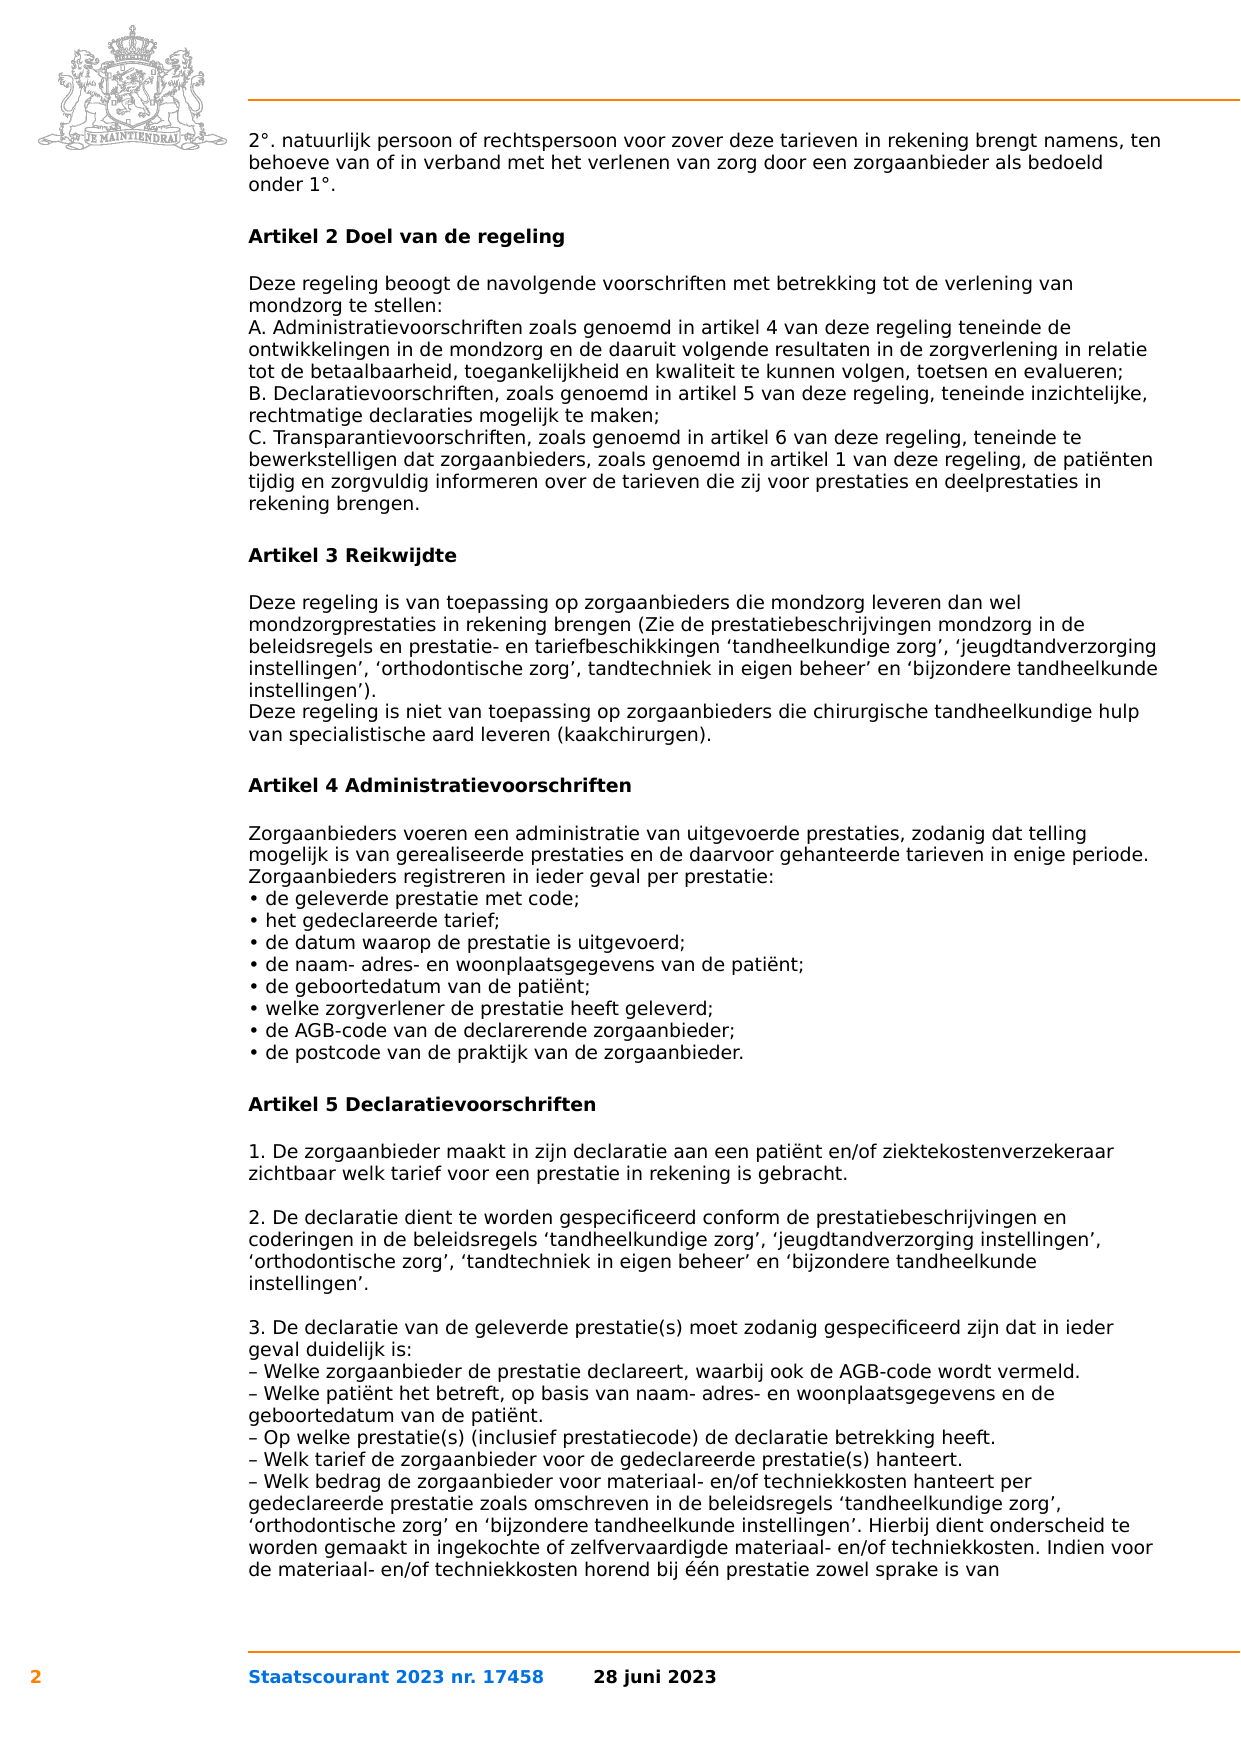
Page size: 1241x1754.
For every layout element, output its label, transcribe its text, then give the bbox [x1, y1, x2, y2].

text A. Administratievoorschriften zoals genoemd in artikel 4 van deze regeling teneinde de ontwikkelingen in de mondzorg en de daaruit volgende resultaten in de zorgverlening in relatie tot de betaalbaarheid, toegankelijkheid en kwaliteit te kunnen volgen, toetsen en evalueren; [248, 317, 1163, 383]
text Deze regeling beoogt de navolgende voorschriften met betrekking tot de verlening van mondzorg te stellen: [248, 273, 1163, 317]
text C. Transparantievoorschriften, zoals genoemd in artikel 6 van deze regeling, teneinde te bewerkstelligen dat zorgaanbieders, zoals genoemd in artikel 1 van deze regeling, de patiënten tijdig en zorgvuldig informeren over de tarieven die zij voor prestaties en deelprestaties in rekening brengen. [248, 427, 1163, 514]
subtitle Artikel 5 Declaratievoorschriften [248, 1094, 1163, 1116]
text • welke zorgverlener de prestatie heeft geleverd; [248, 998, 1163, 1020]
text • de datum waarop de prestatie is uitgevoerd; [248, 932, 1163, 954]
text – Welk bedrag de zorgaanbieder voor materiaal- en/of techniekkosten hanteert per gedeclareerde prestatie zoals omschreven in de beleidsregels ‘tandheelkundige zorg’, ‘orthodontische zorg’ en ‘bijzondere tandheelkunde instellingen’. Hierbij dient onderscheid te worden gemaakt in ingekochte of zelfvervaardigde materiaal- en/of techniekkosten. Indien voor de materiaal- en/of techniekkosten horend bij één prestatie zowel sprake is van [248, 1471, 1163, 1581]
text • het gedeclareerde tarief; [248, 910, 1163, 932]
text • de naam- adres- en woonplaatsgegevens van de patiënt; [248, 954, 1163, 976]
text 2. De declaratie dient te worden gespecificeerd conform de prestatiebeschrijvingen en coderingen in de beleidsregels ‘tandheelkundige zorg’, ‘jeugdtandverzorging instellingen’, ‘orthodontische zorg’, ‘tandtechniek in eigen beheer’ en ‘bijzondere tandheelkunde instellingen’. [248, 1207, 1163, 1295]
picture [38, 25, 227, 150]
text • de postcode van de praktijk van de zorgaanbieder. [248, 1042, 1163, 1064]
text Zorgaanbieders voeren een administratie van uitgevoerde prestaties, zodanig dat telling mogelijk is van gerealiseerde prestaties en de daarvoor gehanteerde tarieven in enige periode. Zorgaanbieders registreren in ieder geval per prestatie: [248, 822, 1163, 888]
text B. Declaratievoorschriften, zoals genoemd in artikel 5 van deze regeling, teneinde inzichtelijke, rechtmatige declaraties mogelijk te maken; [248, 383, 1163, 427]
text – Op welke prestatie(s) (inclusief prestatiecode) de declaratie betrekking heeft. [248, 1427, 1163, 1449]
text • de AGB-code van de declarerende zorgaanbieder; [248, 1020, 1163, 1042]
text Deze regeling is van toepassing op zorgaanbieders die mondzorg leveren dan wel mondzorgprestaties in rekening brengen (Zie de prestatiebeschrijvingen mondzorg in de beleidsregels en prestatie- en tariefbeschikkingen ‘tandheelkundige zorg’, ‘jeugdtandverzorging instellingen’, ‘orthodontische zorg’, tandtechniek in eigen beheer’ en ‘bijzondere tandheelkunde instellingen’). [248, 592, 1163, 701]
subtitle Artikel 4 Administratievoorschriften [248, 775, 1163, 797]
text 2°. natuurlijk persoon of rechtspersoon voor zover deze tarieven in rekening brengt namens, ten behoeve van of in verband met het verlenen van zorg door een zorgaanbieder als bedoeld onder 1°. [248, 130, 1163, 196]
text – Welk tarief de zorgaanbieder voor de gedeclareerde prestatie(s) hanteert. [248, 1449, 1163, 1471]
text 1. De zorgaanbieder maakt in zijn declaratie aan een patiënt en/of ziektekostenverzekeraar zichtbaar welk tarief voor een prestatie in rekening is gebracht. [248, 1141, 1163, 1185]
text – Welke patiënt het betreft, op basis van naam- adres- en woonplaatsgegevens en de geboortedatum van de patiënt. [248, 1383, 1163, 1427]
text • de geleverde prestatie met code; [248, 888, 1163, 910]
subtitle Artikel 3 Reikwijdte [248, 544, 1163, 567]
text 3. De declaratie van de geleverde prestatie(s) moet zodanig gespecificeerd zijn dat in ieder geval duidelijk is: [248, 1317, 1163, 1361]
subtitle Artikel 2 Doel van de regeling [248, 226, 1163, 248]
text – Welke zorgaanbieder de prestatie declareert, waarbij ook de AGB-code wordt vermeld. [248, 1361, 1163, 1383]
text Deze regeling is niet van toepassing op zorgaanbieders die chirurgische tandheelkundige hulp van specialistische aard leveren (kaakchirurgen). [248, 701, 1163, 745]
text • de geboortedatum van de patiënt; [248, 976, 1163, 998]
